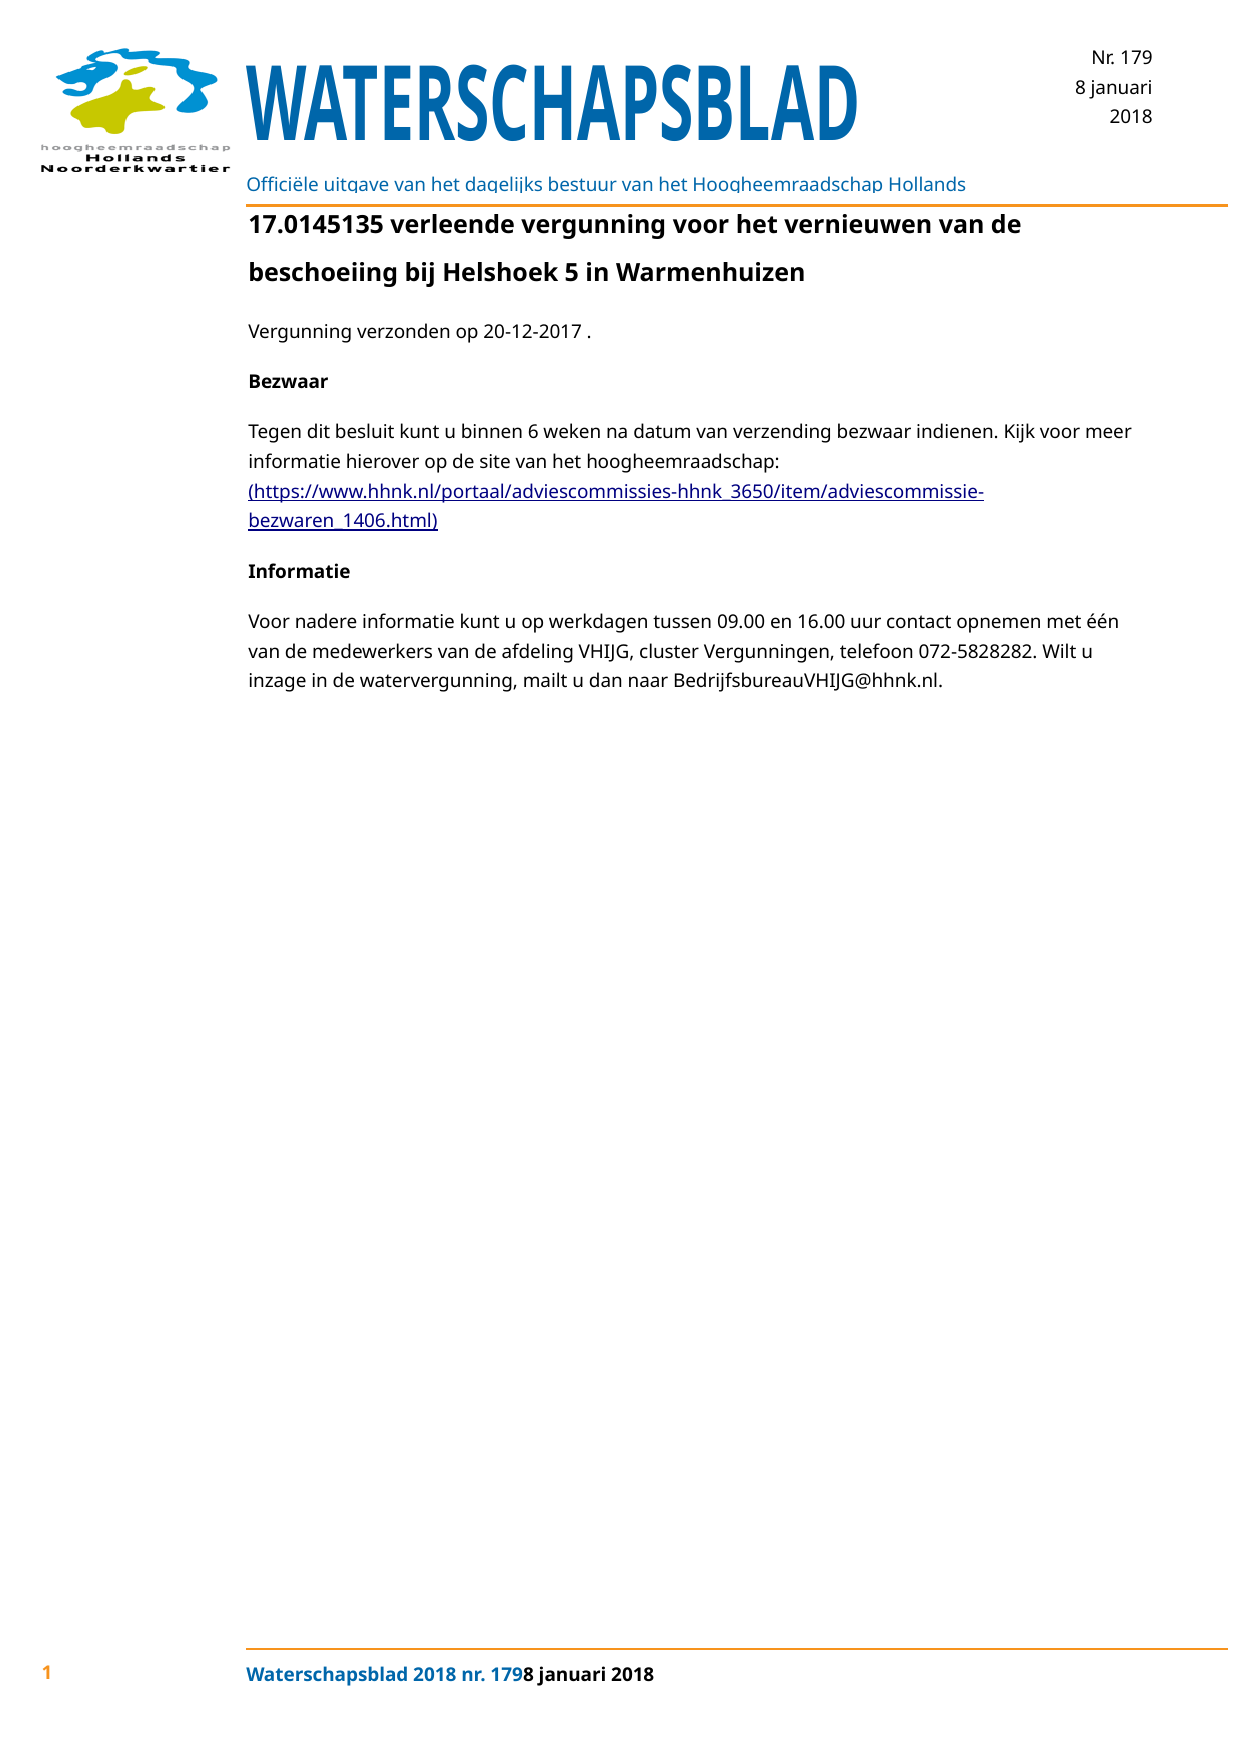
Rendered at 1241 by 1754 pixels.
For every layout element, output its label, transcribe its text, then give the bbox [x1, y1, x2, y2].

text Informatie [248, 558, 1152, 584]
text Vergunning verzonden op 20-12-2017 . [248, 318, 1152, 344]
text Bezwaar [248, 368, 1152, 394]
picture [41, 47, 231, 172]
text Voor nadere informatie kunt u op werkdagen tussen 09.00 en 16.00 uur contact opnemen met één van de medewerkers van de afdeling VHIJG, cluster Vergunningen, telefoon 072-5828282. Wilt u inzage in de watervergunning, mailt u dan naar BedrijfsbureauVHIJG@hhnk.nl. [248, 608, 1152, 693]
text 17.0145135 verleende vergunning voor het vernieuwen van de beschoeiing bij Helshoek 5 in Warmenhuizen [248, 207, 1152, 288]
text Tegen dit besluit kunt u binnen 6 weken na datum van verzending bezwaar indienen. Kijk voor meer informatie hierover op de site van het hoogheemraadschap: (https://www.hhnk.nl/portaal/adviescommissies-hhnk_3650/item/adviescommissie-bezwaren_1406.html) [248, 419, 1152, 533]
